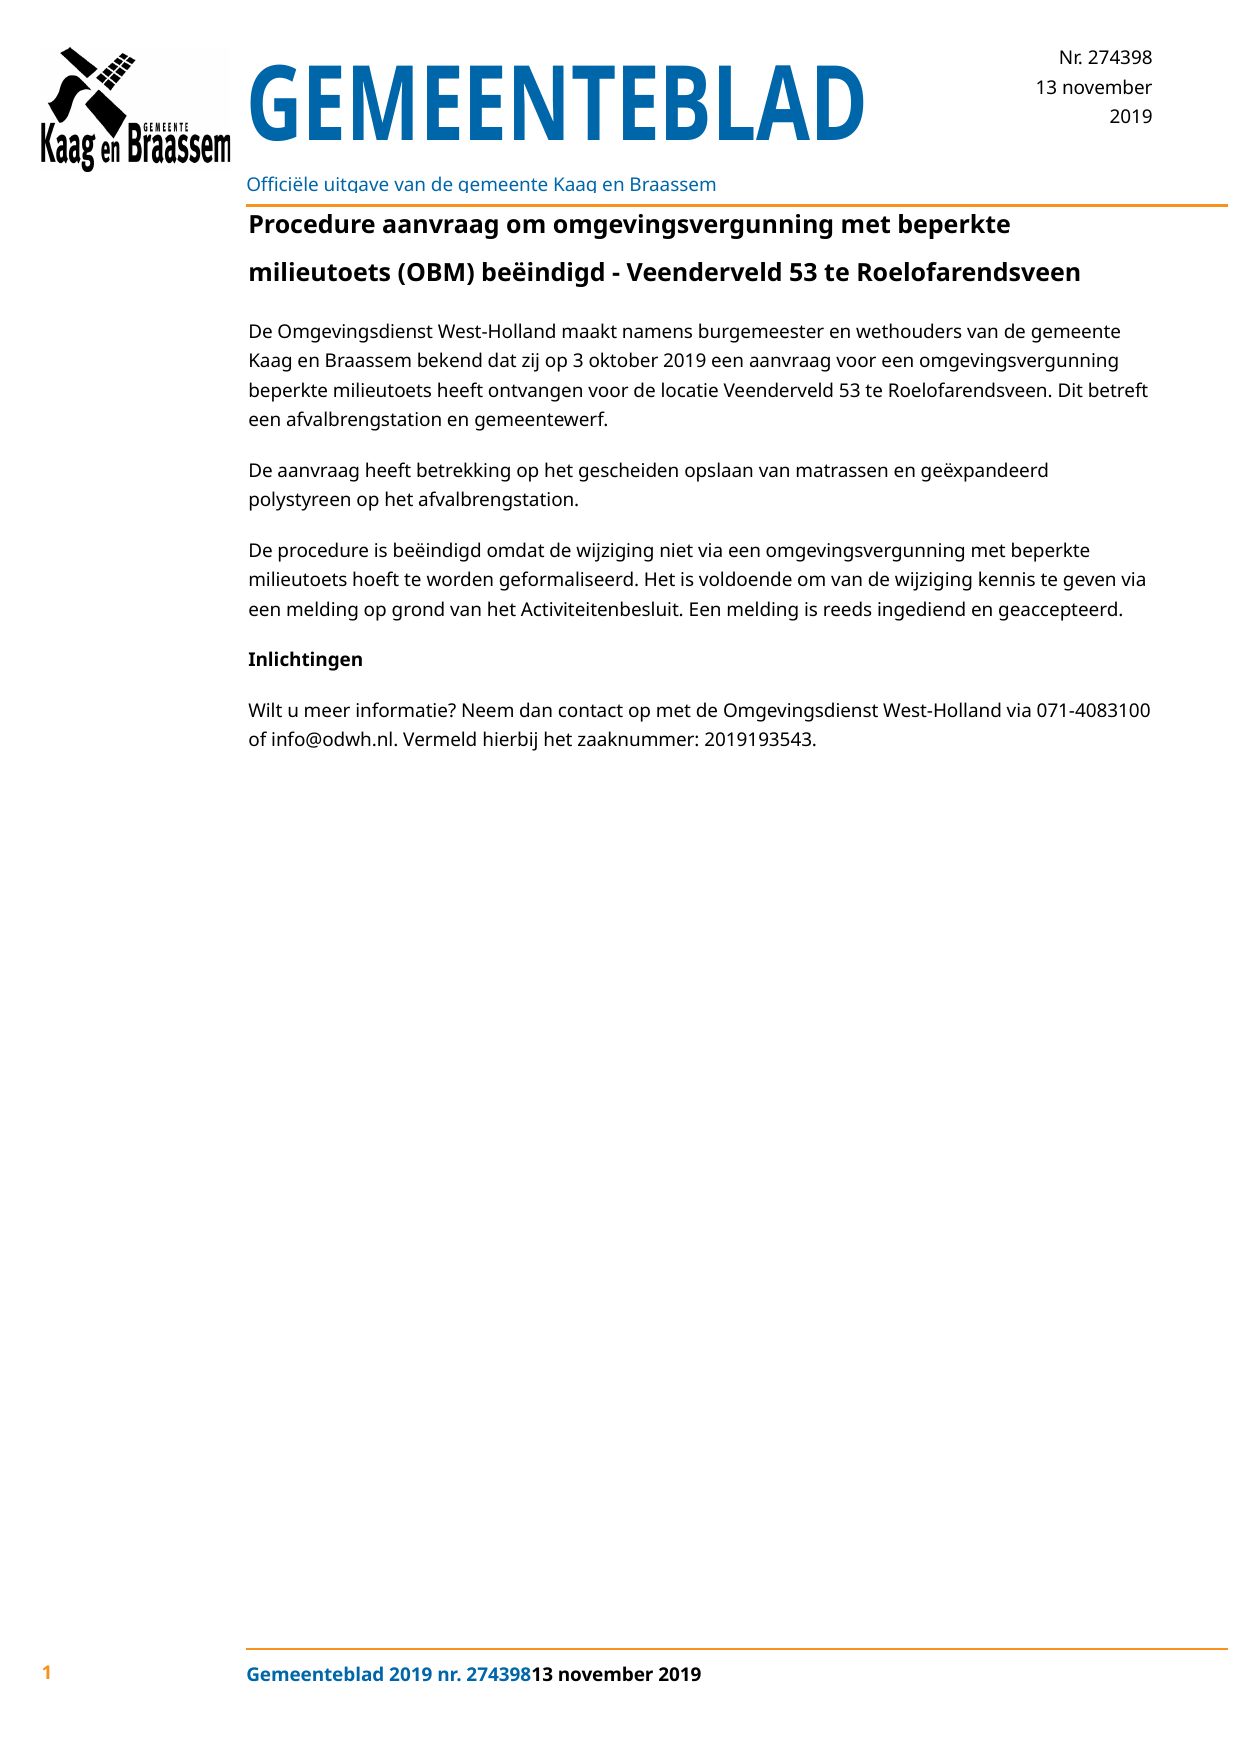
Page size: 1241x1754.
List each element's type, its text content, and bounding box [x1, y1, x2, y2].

picture [41, 47, 231, 172]
text Inlichtingen [248, 647, 1152, 672]
text Wilt u meer informatie? Neem dan contact op met de Omgevingsdienst West-Holland via 071-4083100 of info@odwh.nl. Vermeld hierbij het zaaknummer: 2019193543. [248, 697, 1152, 752]
text De procedure is beëindigd omdat de wijziging niet via een omgevingsvergunning met beperkte milieutoets hoeft te worden geformaliseerd. Het is voldoende om van de wijziging kennis te geven via een melding op grond van het Activiteitenbesluit. Een melding is reeds ingediend en geaccepteerd. [248, 537, 1152, 622]
text Procedure aanvraag om omgevingsvergunning met beperkte milieutoets (OBM) beëindigd - Veenderveld 53 te Roelofarendsveen [248, 207, 1152, 288]
text De aanvraag heeft betrekking op het gescheiden opslaan van matrassen en geëxpandeerd polystyreen op het afvalbrengstation. [248, 457, 1152, 512]
text De Omgevingsdienst West-Holland maakt namens burgemeester en wethouders van de gemeente Kaag en Braassem bekend dat zij op 3 oktober 2019 een aanvraag voor een omgevingsvergunning beperkte milieutoets heeft ontvangen voor de locatie Veenderveld 53 te Roelofarendsveen. Dit betreft een afvalbrengstation en gemeentewerf. [248, 318, 1152, 432]
